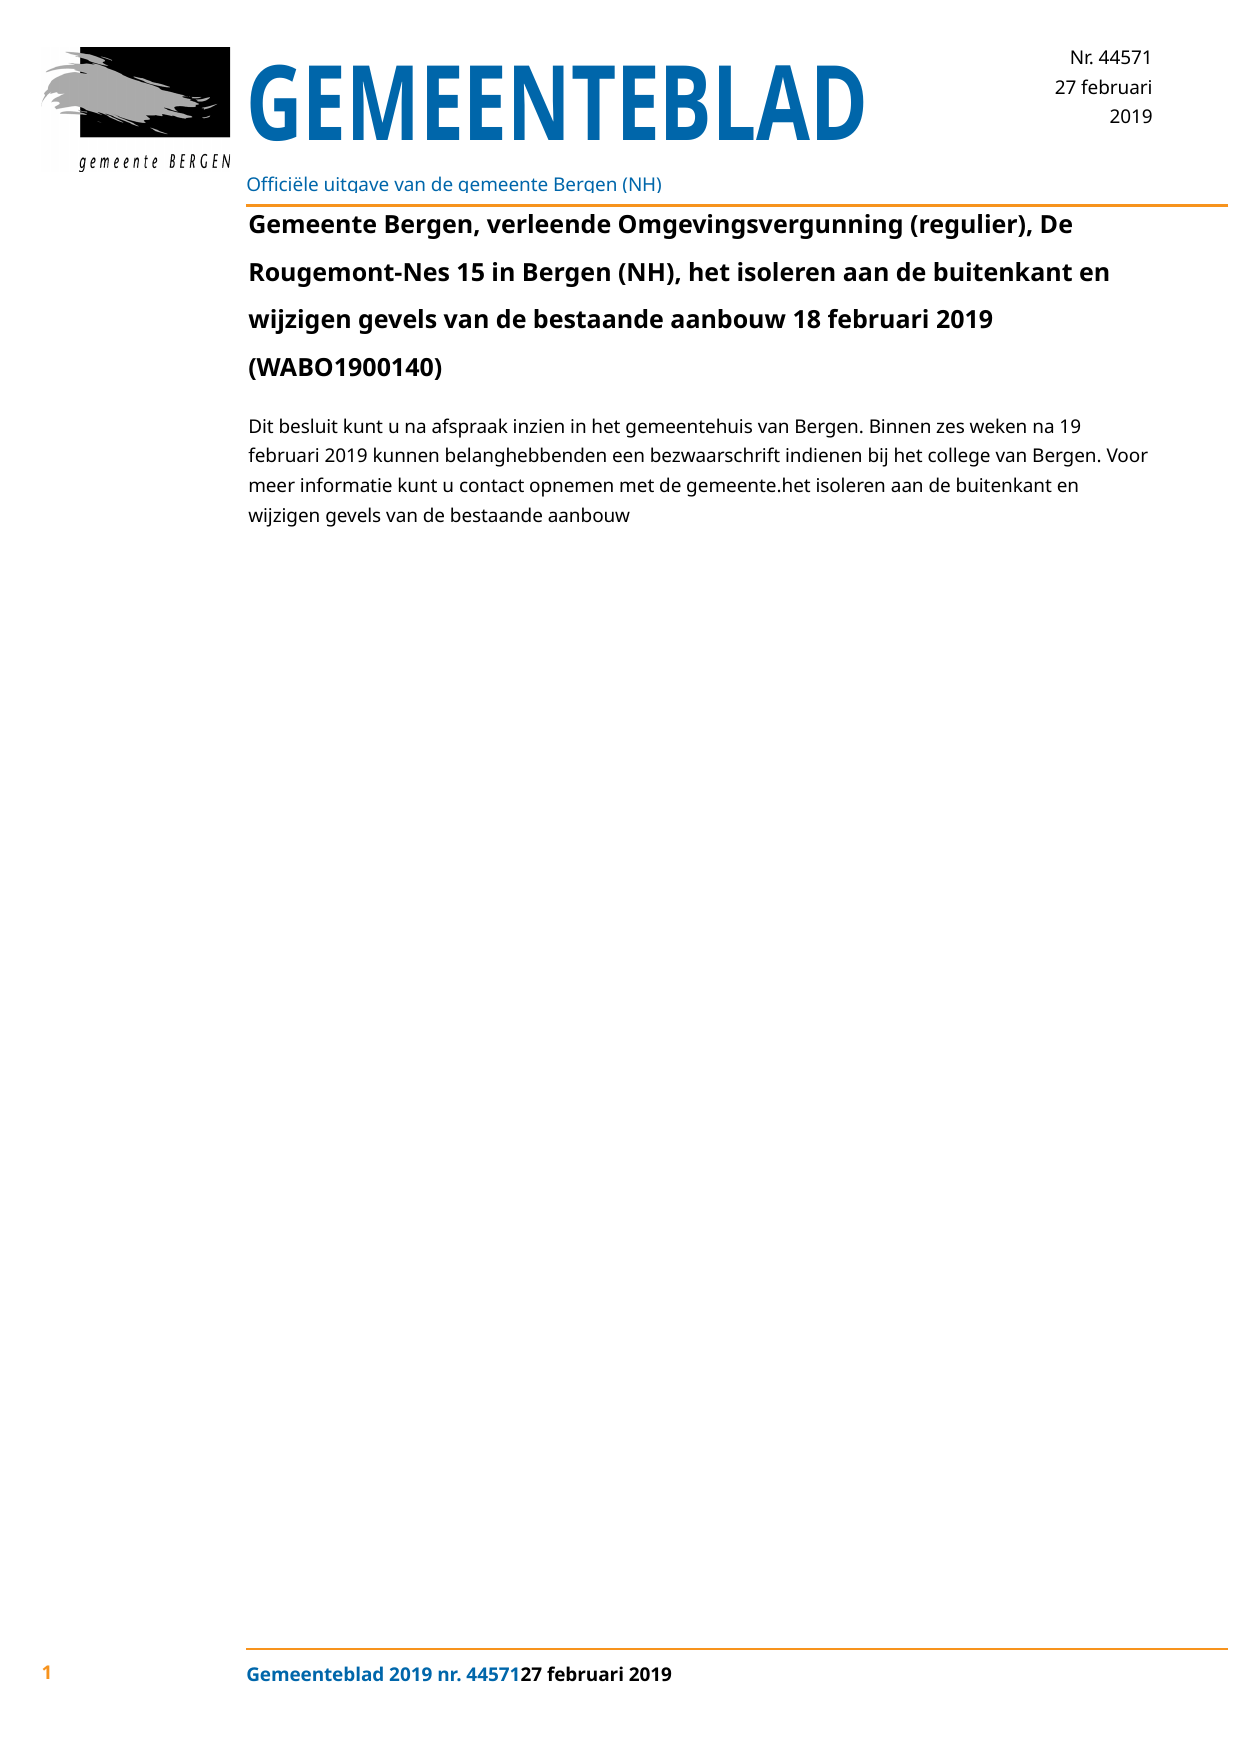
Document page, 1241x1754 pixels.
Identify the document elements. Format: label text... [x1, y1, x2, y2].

text Gemeente Bergen, verleende Omgevingsvergunning (regulier), De Rougemont-Nes 15 in Bergen (NH), het isoleren aan de buitenkant en wijzigen gevels van de bestaande aanbouw 18 februari 2019 (WABO1900140) [248, 207, 1152, 384]
picture [41, 47, 231, 172]
text Dit besluit kunt u na afspraak inzien in het gemeentehuis van Bergen. Binnen zes weken na 19 februari 2019 kunnen belanghebbenden een bezwaarschrift indienen bij het college van Bergen. Voor meer informatie kunt u contact opnemen met de gemeente.het isoleren aan de buitenkant en wijzigen gevels van de bestaande aanbouw [248, 413, 1152, 528]
